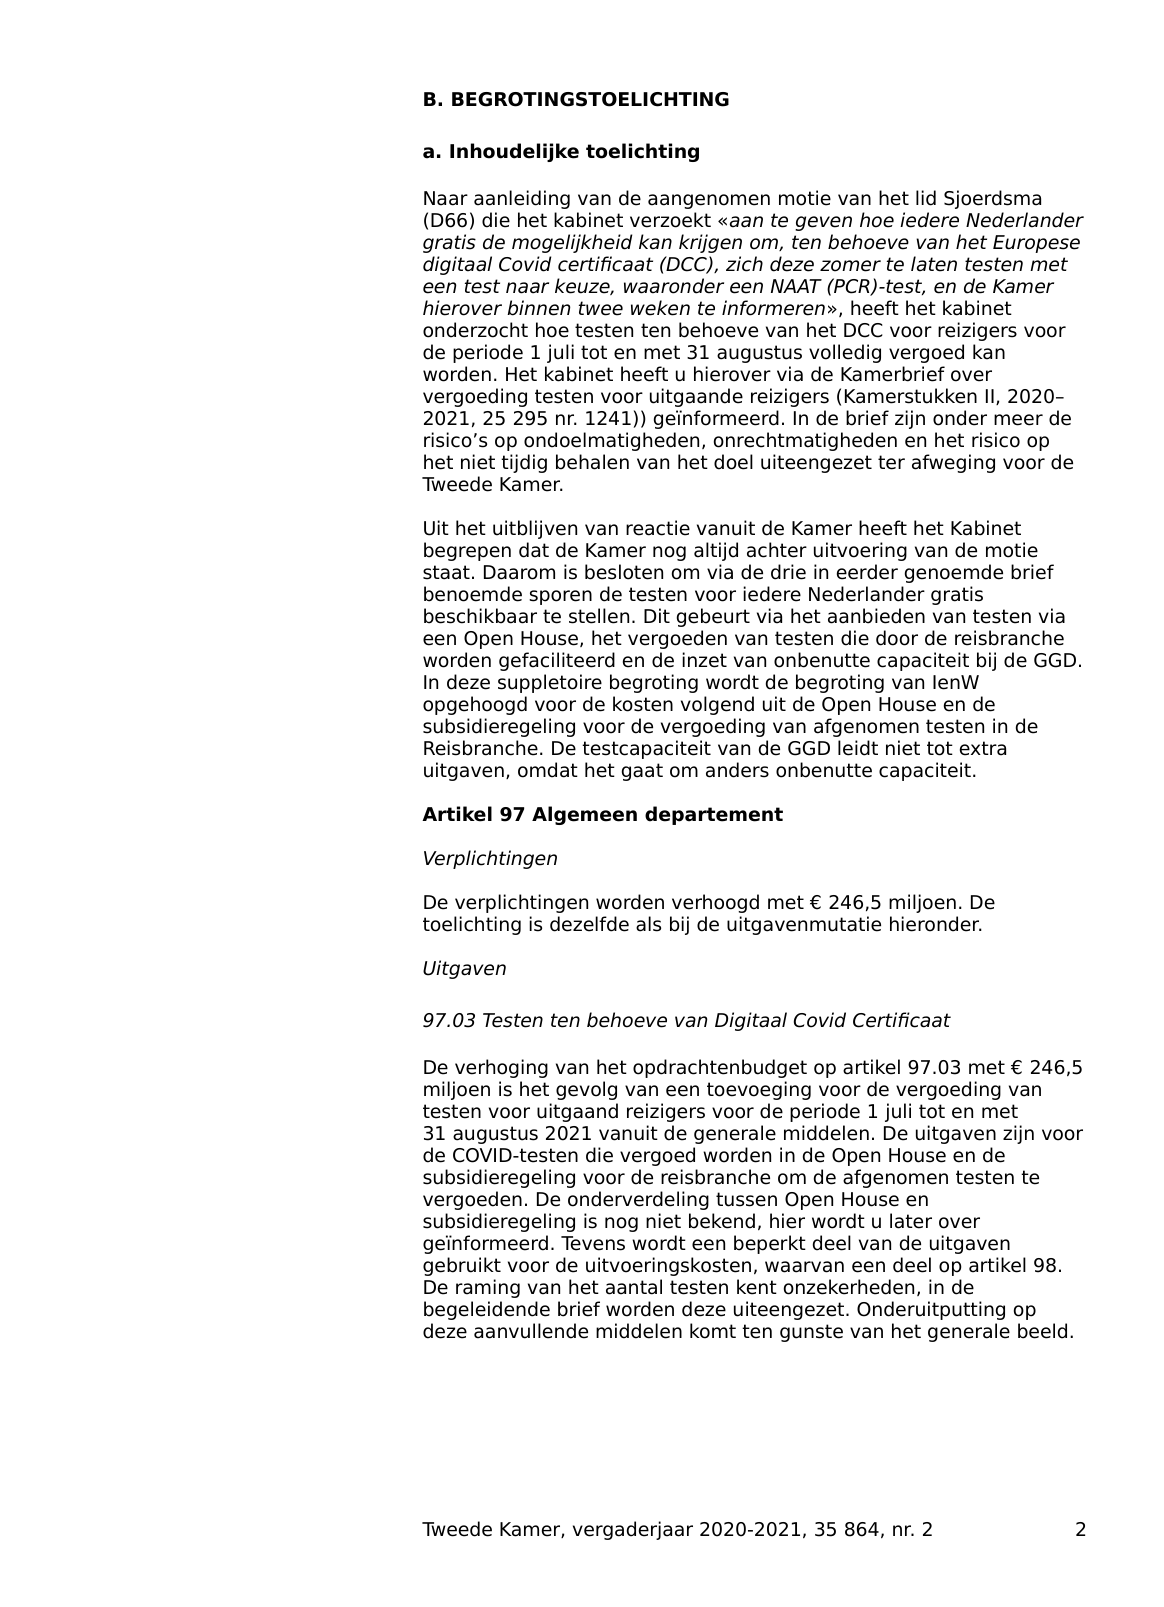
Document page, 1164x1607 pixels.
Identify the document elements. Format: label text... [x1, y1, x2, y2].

subtitle a. Inhoudelijke toelichting [422, 141, 1087, 163]
subtitle Uitgaven [422, 958, 1087, 980]
text Naar aanleiding van de aangenomen motie van het lid Sjoerdsma (D66) die het kabinet verzoekt «aan te geven hoe iedere Nederlander gratis de mogelijkheid kan krijgen om, ten behoeve van het Europese digitaal Covid certificaat (DCC), zich deze zomer te laten testen met een test naar keuze, waaronder een NAAT (PCR)-test, en de Kamer hierover binnen twee weken te informeren», heeft het kabinet onderzocht hoe testen ten behoeve van het DCC voor reizigers voor de periode 1 juli tot en met 31 augustus volledig vergoed kan worden. Het kabinet heeft u hierover via de Kamerbrief over vergoeding testen voor uitgaande reizigers (Kamerstukken II, 2020–2021, 25 295 nr. 1241)) geïnformeerd. In de brief zijn onder meer de risico’s op ondoelmatigheden, onrechtmatigheden en het risico op het niet tijdig behalen van het doel uiteengezet ter afweging voor de Tweede Kamer. [422, 188, 1087, 496]
text Uit het uitblijven van reactie vanuit de Kamer heeft het Kabinet begrepen dat de Kamer nog altijd achter uitvoering van de motie staat. Daarom is besloten om via de drie in eerder genoemde brief benoemde sporen de testen voor iedere Nederlander gratis beschikbaar te stellen. Dit gebeurt via het aanbieden van testen via een Open House, het vergoeden van testen die door de reisbranche worden gefaciliteerd en de inzet van onbenutte capaciteit bij de GGD. In deze suppletoire begroting wordt de begroting van IenW opgehoogd voor de kosten volgend uit de Open House en de subsidieregeling voor de vergoeding van afgenomen testen in de Reisbranche. De testcapaciteit van de GGD leidt niet tot extra uitgaven, omdat het gaat om anders onbenutte capaciteit. [422, 518, 1087, 782]
subtitle 97.03 Testen ten behoeve van Digitaal Covid Certificaat [422, 1010, 1087, 1032]
subtitle B. BEGROTINGSTOELICHTING [422, 89, 1087, 111]
subtitle Verplichtingen [422, 848, 1087, 870]
text De verhoging van het opdrachtenbudget op artikel 97.03 met € 246,5 miljoen is het gevolg van een toevoeging voor de vergoeding van testen voor uitgaand reizigers voor de periode 1 juli tot en met 31 augustus 2021 vanuit de generale middelen. De uitgaven zijn voor de COVID-testen die vergoed worden in de Open House en de subsidieregeling voor de reisbranche om de afgenomen testen te vergoeden. De onderverdeling tussen Open House en subsidieregeling is nog niet bekend, hier wordt u later over geïnformeerd. Tevens wordt een beperkt deel van de uitgaven gebruikt voor de uitvoeringskosten, waarvan een deel op artikel 98. De raming van het aantal testen kent onzekerheden, in de begeleidende brief worden deze uiteengezet. Onderuitputting op deze aanvullende middelen komt ten gunste van het generale beeld. [422, 1057, 1087, 1343]
text De verplichtingen worden verhoogd met € 246,5 miljoen. De toelichting is dezelfde als bij de uitgavenmutatie hieronder. [422, 892, 1087, 936]
subtitle Artikel 97 Algemeen departement [422, 804, 1087, 826]
